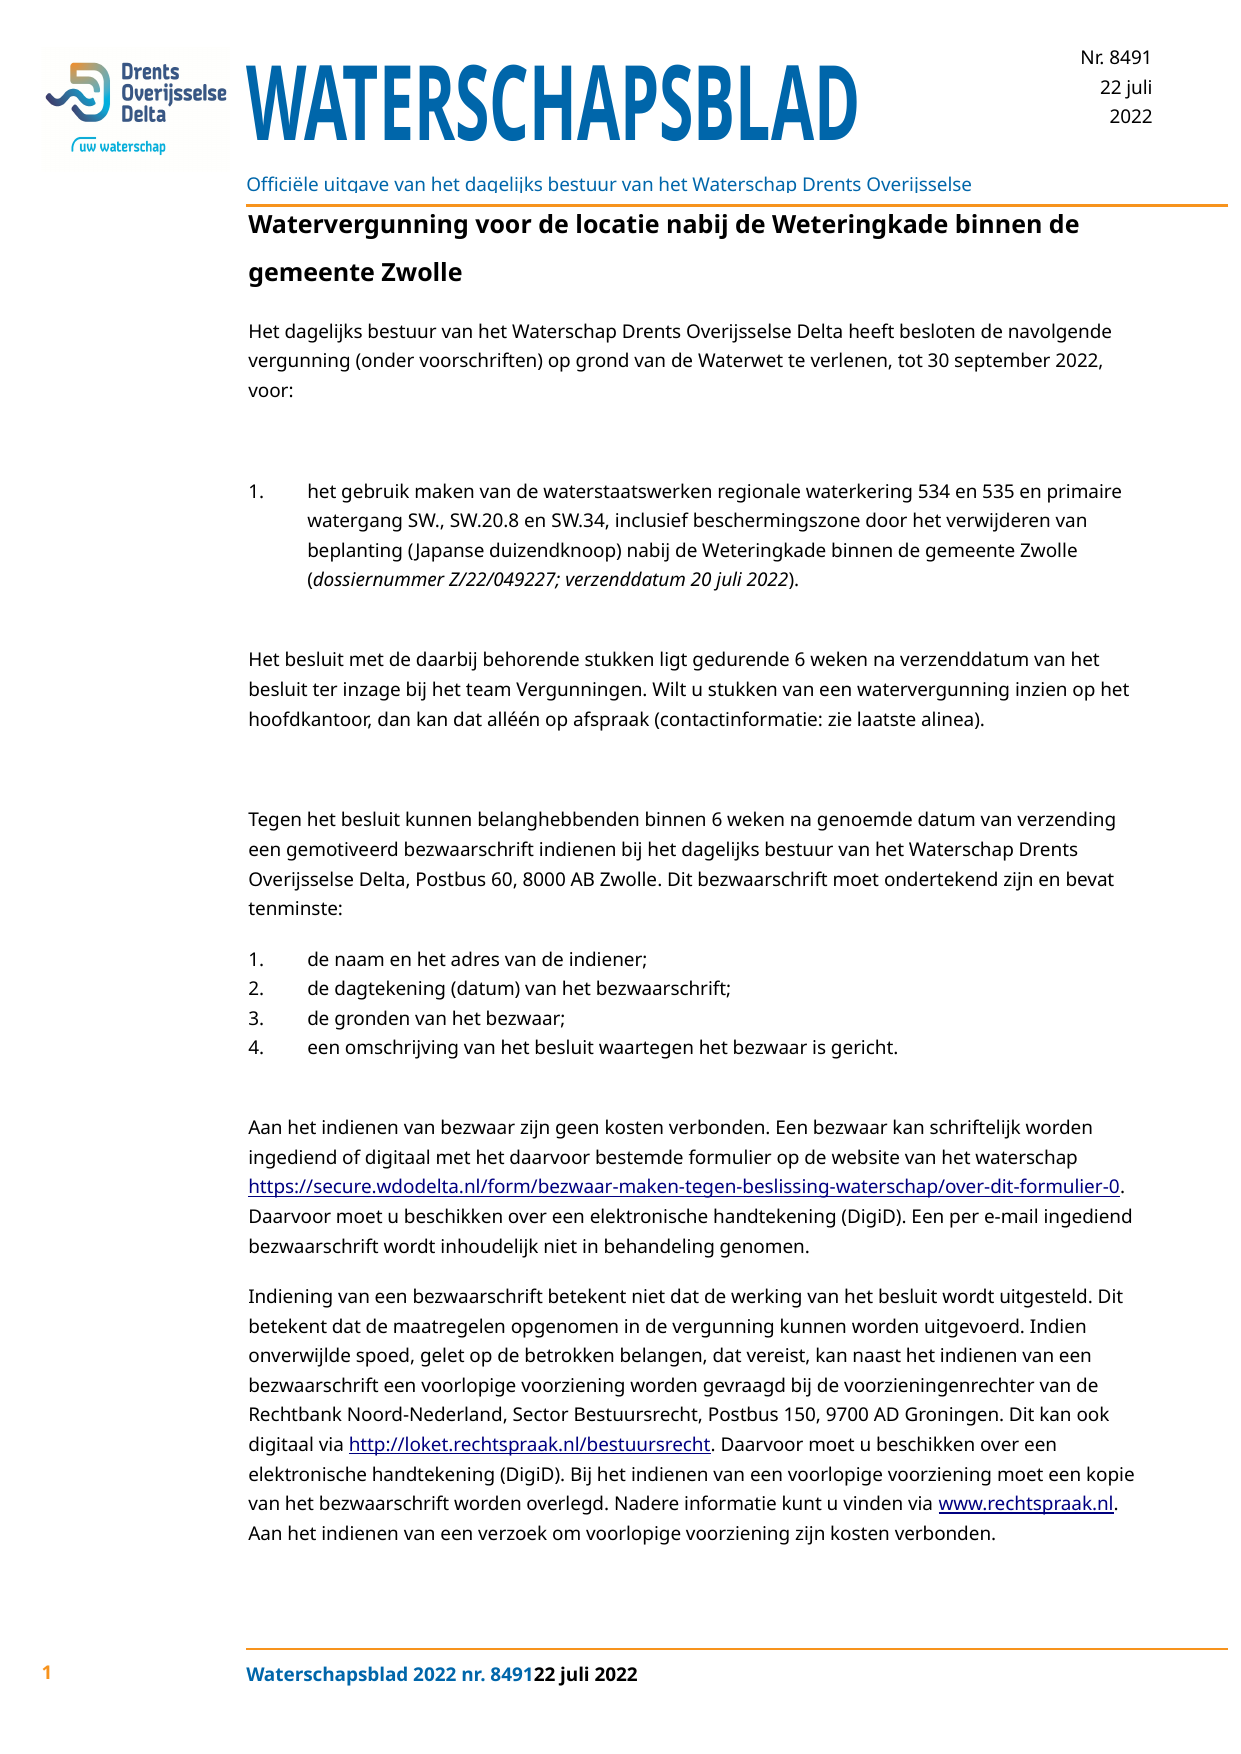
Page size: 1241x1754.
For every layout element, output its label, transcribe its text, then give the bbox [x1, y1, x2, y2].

text Watervergunning voor de locatie nabij de Weteringkade binnen de gemeente Zwolle [248, 207, 1152, 288]
text Het dagelijks bestuur van het Waterschap Drents Overijsselse Delta heeft besloten de navolgende vergunning (onder voorschriften) op grond van de Waterwet te verlenen, tot 30 september 2022, voor: [248, 318, 1152, 403]
text Aan het indienen van bezwaar zijn geen kosten verbonden. Een bezwaar kan schriftelijk worden ingediend of digitaal met het daarvoor bestemde formulier op de website van het waterschap https://secure.wdodelta.nl/form/bezwaar-maken-tegen-beslissing-waterschap/over-dit-formulier-0. Daarvoor moet u beschikken over een elektronische handtekening (DigiD). Een per e-mail ingediend bezwaarschrift wordt inhoudelijk niet in behandeling genomen. [248, 1114, 1152, 1259]
list de naam en het adres van de indiener; [248, 946, 1152, 972]
list de dagtekening (datum) van het bezwaarschrift; [248, 975, 1152, 1001]
list de gronden van het bezwaar; [248, 1005, 1152, 1031]
list het gebruik maken van de waterstaatswerken regionale waterkering 534 en 535 en primaire watergang SW., SW.20.8 en SW.34, inclusief beschermingszone door het verwijderen van beplanting (Japanse duizendknoop) nabij de Weteringkade binnen de gemeente Zwolle (dossiernummer Z/22/049227; verzenddatum 20 juli 2022). [248, 478, 1152, 592]
text Het besluit met de daarbij behorende stukken ligt gedurende 6 weken na verzenddatum van het besluit ter inzage bij het team Vergunningen. Wilt u stukken van een watervergunning inzien op het hoofdkantoor, dan kan dat alléén op afspraak (contactinformatie: zie laatste alinea). [248, 647, 1152, 732]
text Tegen het besluit kunnen belanghebbenden binnen 6 weken na genoemde datum van verzending een gemotiveerd bezwaarschrift indienen bij het dagelijks bestuur van het Waterschap Drents Overijsselse Delta, Postbus 60, 8000 AB Zwolle. Dit bezwaarschrift moet ondertekend zijn en bevat tenminste: [248, 807, 1152, 921]
picture [41, 47, 231, 172]
text Indiening van een bezwaarschrift betekent niet dat de werking van het besluit wordt uitgesteld. Dit betekent dat de maatregelen opgenomen in de vergunning kunnen worden uitgevoerd. Indien onverwijlde spoed, gelet op de betrokken belangen, dat vereist, kan naast het indienen van een bezwaarschrift een voorlopige voorziening worden gevraagd bij de voorzieningenrechter van de Rechtbank Noord-Nederland, Sector Bestuursrecht, Postbus 150, 9700 AD Groningen. Dit kan ook digitaal via http://loket.rechtspraak.nl/bestuursrecht. Daarvoor moet u beschikken over een elektronische handtekening (DigiD). Bij het indienen van een voorlopige voorziening moet een kopie van het bezwaarschrift worden overlegd. Nadere informatie kunt u vinden via www.rechtspraak.nl. Aan het indienen van een verzoek om voorlopige voorziening zijn kosten verbonden. [248, 1283, 1152, 1546]
list een omschrijving van het besluit waartegen het bezwaar is gericht. [248, 1034, 1152, 1060]
